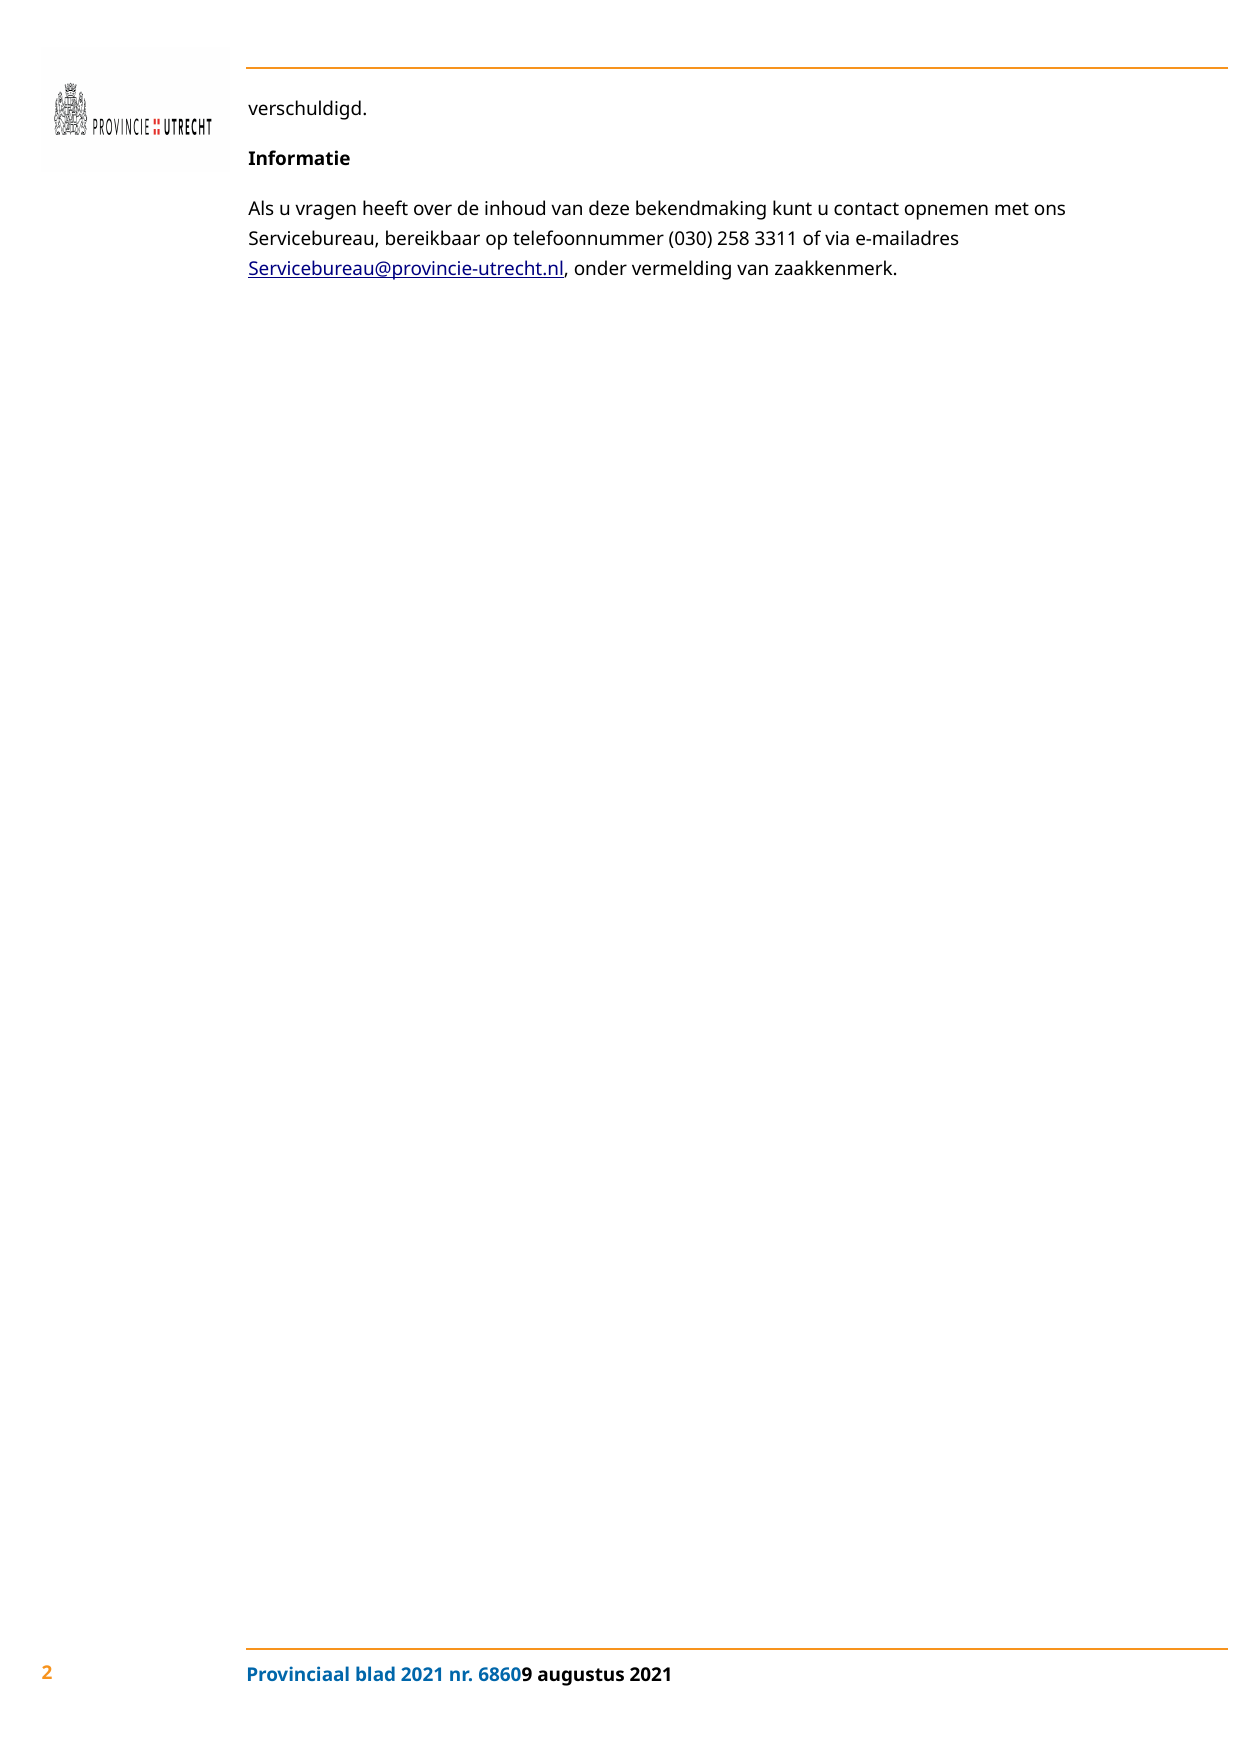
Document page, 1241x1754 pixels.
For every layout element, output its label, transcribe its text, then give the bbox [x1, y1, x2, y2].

text Informatie [248, 145, 1152, 171]
text Als u vragen heeft over de inhoud van deze bekendmaking kunt u contact opnemen met ons Servicebureau, bereikbaar op telefoonnummer (030) 258 3311 of via e-mailadres Servicebureau@provincie-utrecht.nl, onder vermelding van zaakkenmerk. [248, 196, 1152, 281]
picture [41, 47, 231, 172]
text verschuldigd. [248, 95, 1152, 121]
